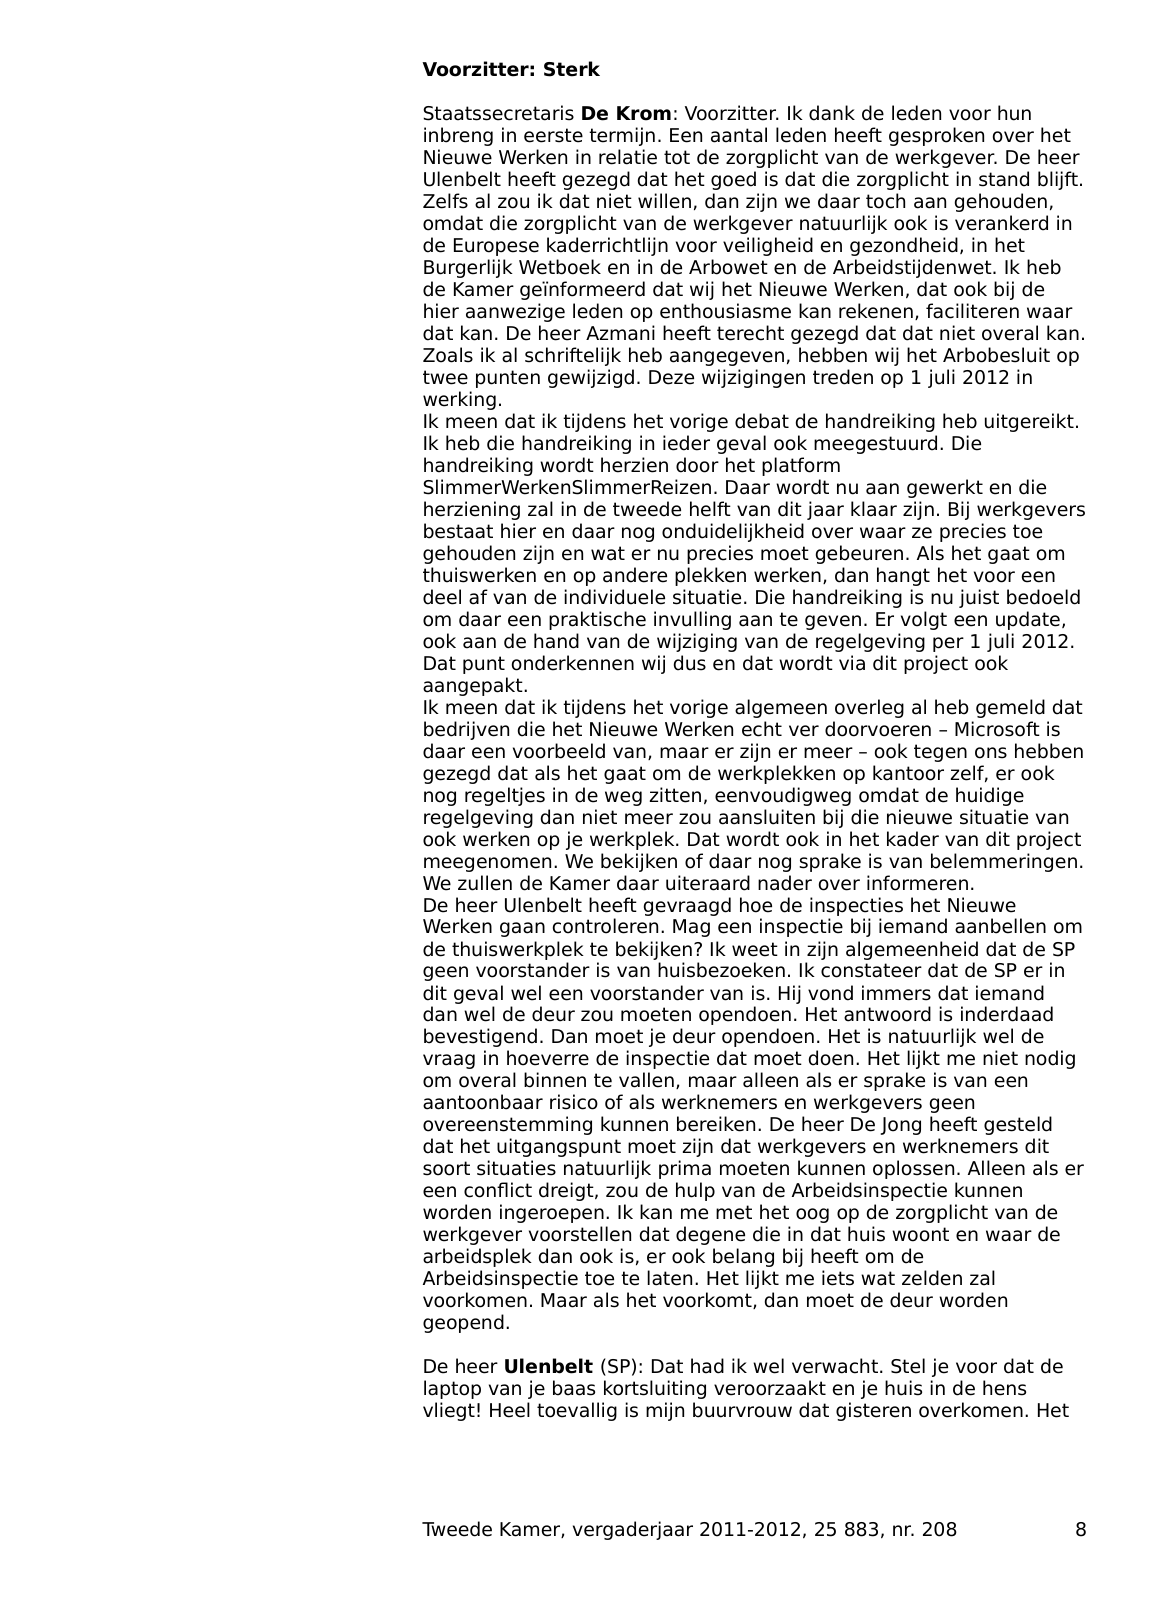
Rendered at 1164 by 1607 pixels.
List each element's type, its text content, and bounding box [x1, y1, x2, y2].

subtitle Voorzitter: Sterk [422, 59, 1087, 81]
text Ik meen dat ik tijdens het vorige debat de handreiking heb uitgereikt. Ik heb die handreiking in ieder geval ook meegestuurd. Die handreiking wordt herzien door het platform SlimmerWerkenSlimmerReizen. Daar wordt nu aan gewerkt en die herziening zal in de tweede helft van dit jaar klaar zijn. Bij werkgevers bestaat hier en daar nog onduidelijkheid over waar ze precies toe gehouden zijn en wat er nu precies moet gebeuren. Als het gaat om thuiswerken en op andere plekken werken, dan hangt het voor een deel af van de individuele situatie. Die handreiking is nu juist bedoeld om daar een praktische invulling aan te geven. Er volgt een update, ook aan de hand van de wijziging van de regelgeving per 1 juli 2012. Dat punt onderkennen wij dus en dat wordt via dit project ook aangepakt. [422, 411, 1087, 697]
text Staatssecretaris De Krom: Voorzitter. Ik dank de leden voor hun inbreng in eerste termijn. Een aantal leden heeft gesproken over het Nieuwe Werken in relatie tot de zorgplicht van de werkgever. De heer Ulenbelt heeft gezegd dat het goed is dat die zorgplicht in stand blijft. Zelfs al zou ik dat niet willen, dan zijn we daar toch aan gehouden, omdat die zorgplicht van de werkgever natuurlijk ook is verankerd in de Europese kaderrichtlijn voor veiligheid en gezondheid, in het Burgerlijk Wetboek en in de Arbowet en de Arbeidstijdenwet. Ik heb de Kamer geïnformeerd dat wij het Nieuwe Werken, dat ook bij de hier aanwezige leden op enthousiasme kan rekenen, faciliteren waar dat kan. De heer Azmani heeft terecht gezegd dat dat niet overal kan. Zoals ik al schriftelijk heb aangegeven, hebben wij het Arbobesluit op twee punten gewijzigd. Deze wijzigingen treden op 1 juli 2012 in werking. [422, 103, 1087, 411]
text De heer Ulenbelt (SP): Dat had ik wel verwacht. Stel je voor dat de laptop van je baas kortsluiting veroorzaakt en je huis in de hens vliegt! Heel toevallig is mijn buurvrouw dat gisteren overkomen. Het [422, 1356, 1087, 1422]
text De heer Ulenbelt heeft gevraagd hoe de inspecties het Nieuwe Werken gaan controleren. Mag een inspectie bij iemand aanbellen om de thuiswerkplek te bekijken? Ik weet in zijn algemeenheid dat de SP geen voorstander is van huisbezoeken. Ik constateer dat de SP er in dit geval wel een voorstander van is. Hij vond immers dat iemand dan wel de deur zou moeten opendoen. Het antwoord is inderdaad bevestigend. Dan moet je deur opendoen. Het is natuurlijk wel de vraag in hoeverre de inspectie dat moet doen. Het lijkt me niet nodig om overal binnen te vallen, maar alleen als er sprake is van een aantoonbaar risico of als werknemers en werkgevers geen overeenstemming kunnen bereiken. De heer De Jong heeft gesteld dat het uitgangspunt moet zijn dat werkgevers en werknemers dit soort situaties natuurlijk prima moeten kunnen oplossen. Alleen als er een conflict dreigt, zou de hulp van de Arbeidsinspectie kunnen worden ingeroepen. Ik kan me met het oog op de zorgplicht van de werkgever voorstellen dat degene die in dat huis woont en waar de arbeidsplek dan ook is, er ook belang bij heeft om de Arbeidsinspectie toe te laten. Het lijkt me iets wat zelden zal voorkomen. Maar als het voorkomt, dan moet de deur worden geopend. [422, 894, 1087, 1334]
text Ik meen dat ik tijdens het vorige algemeen overleg al heb gemeld dat bedrijven die het Nieuwe Werken echt ver doorvoeren – Microsoft is daar een voorbeeld van, maar er zijn er meer – ook tegen ons hebben gezegd dat als het gaat om de werkplekken op kantoor zelf, er ook nog regeltjes in de weg zitten, eenvoudigweg omdat de huidige regelgeving dan niet meer zou aansluiten bij die nieuwe situatie van ook werken op je werkplek. Dat wordt ook in het kader van dit project meegenomen. We bekijken of daar nog sprake is van belemmeringen. We zullen de Kamer daar uiteraard nader over informeren. [422, 697, 1087, 894]
